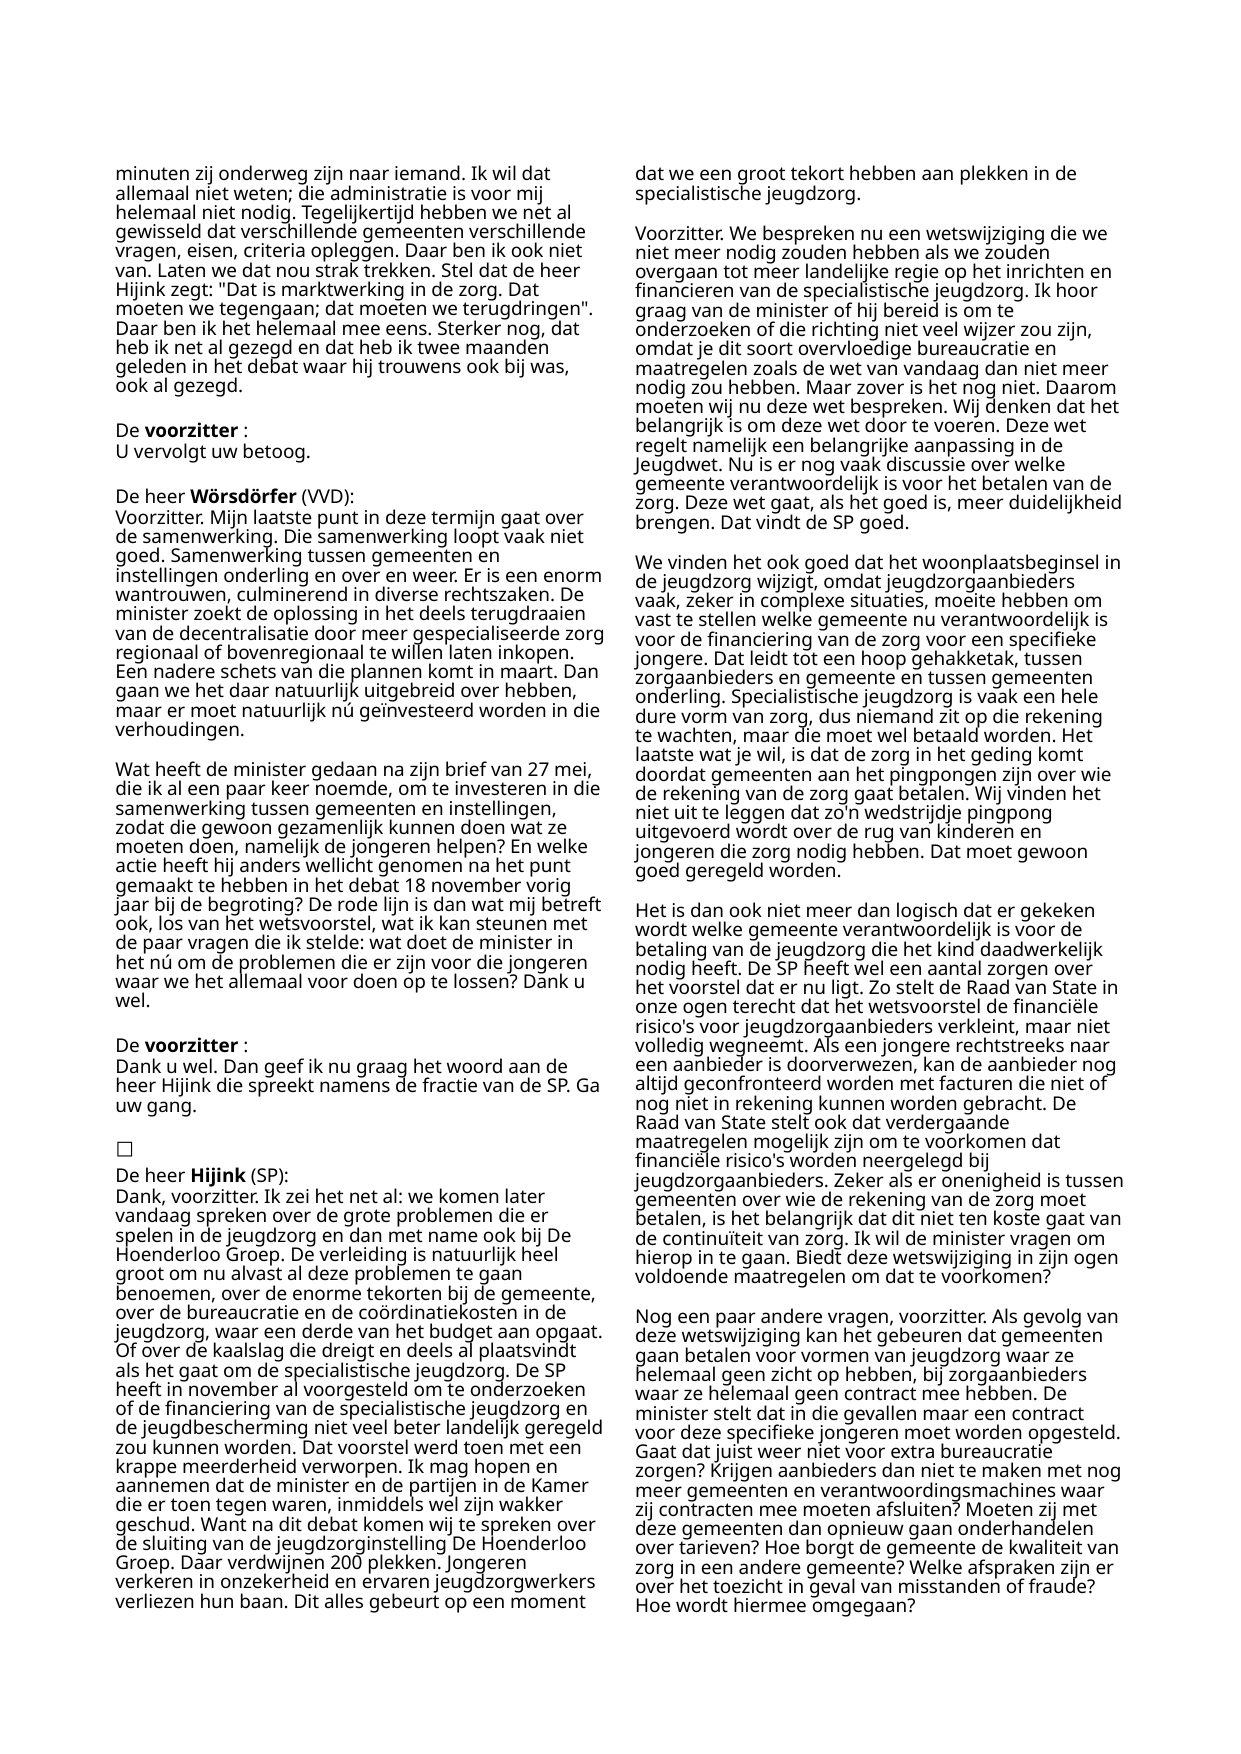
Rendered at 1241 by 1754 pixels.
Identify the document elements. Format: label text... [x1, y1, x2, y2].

text dat we een groot tekort hebben aan plekken in de specialistische jeugdzorg. [635, 165, 1125, 204]
text Het is dan ook niet meer dan logisch dat er gekeken wordt welke gemeente verantwoordelijk is voor de betaling van de jeugdzorg die het kind daadwerkelijk nodig heeft. De SP heeft wel een aantal zorgen over het voorstel dat er nu ligt. Zo stelt de Raad van State in onze ogen terecht dat het wetsvoorstel de financiële risico's voor jeugdzorgaanbieders verkleint, maar niet volledig wegneemt. Als een jongere rechtstreeks naar een aanbieder is doorverwezen, kan de aanbieder nog altijd geconfronteerd worden met facturen die niet of nog niet in rekening kunnen worden gebracht. De Raad van State stelt ook dat verdergaande maatregelen mogelijk zijn om te voorkomen dat financiële risico's worden neergelegd bij jeugdzorgaanbieders. Zeker als er onenigheid is tussen gemeenten over wie de rekening van de zorg moet betalen, is het belangrijk dat dit niet ten koste gaat van de continuïteit van zorg. Ik wil de minister vragen om hierop in te gaan. Biedt deze wetswijziging in zijn ogen voldoende maatregelen om dat te voorkomen? [635, 902, 1125, 1287]
text Wat heeft de minister gedaan na zijn brief van 27 mei, die ik al een paar keer noemde, om te investeren in die samenwerking tussen gemeenten en instellingen, zodat die gewoon gezamenlijk kunnen doen wat ze moeten doen, namelijk de jongeren helpen? En welke actie heeft hij anders wellicht genomen na het punt gemaakt te hebben in het debat 18 november vorig jaar bij de begroting? De rode lijn is dan wat mij betreft ook, los van het wetsvoorstel, wat ik kan steunen met de paar vragen die ik stelde: wat doet de minister in het nú om de problemen die er zijn voor die jongeren waar we het allemaal voor doen op te lossen? Dank u wel. [115, 761, 605, 1011]
text Voorzitter. We bespreken nu een wetswijziging die we niet meer nodig zouden hebben als we zouden overgaan tot meer landelijke regie op het inrichten en financieren van de specialistische jeugdzorg. Ik hoor graag van de minister of hij bereid is om te onderzoeken of die richting niet veel wijzer zou zijn, omdat je dit soort overvloedige bureaucratie en maatregelen zoals de wet van vandaag dan niet meer nodig zou hebben. Maar zover is het nog niet. Daarom moeten wij nu deze wet bespreken. Wij denken dat het belangrijk is om deze wet door te voeren. Deze wet regelt namelijk een belangrijke aanpassing in de Jeugdwet. Nu is er nog vaak discussie over welke gemeente verantwoordelijk is voor het betalen van de zorg. Deze wet gaat, als het goed is, meer duidelijkheid brengen. Dat vindt de SP goed. [635, 224, 1125, 533]
text minuten zij onderweg zijn naar iemand. Ik wil dat allemaal niet weten; die administratie is voor mij helemaal niet nodig. Tegelijkertijd hebben we net al gewisseld dat verschillende gemeenten verschillende vragen, eisen, criteria opleggen. Daar ben ik ook niet van. Laten we dat nou strak trekken. Stel dat de heer Hijink zegt: "Dat is marktwerking in de zorg. Dat moeten we tegengaan; dat moeten we terugdringen". Daar ben ik het helemaal mee eens. Sterker nog, dat heb ik net al gezegd en dat heb ik twee maanden geleden in het debat waar hij trouwens ook bij was, ook al gezegd. [115, 165, 605, 397]
text U vervolgt uw betoog. [115, 443, 605, 462]
text Dank u wel. Dan geef ik nu graag het woord aan de heer Hijink die spreekt namens de fractie van de SP. Ga uw gang. [115, 1058, 605, 1116]
text ⬜ [115, 1137, 605, 1162]
text De heer Hijink (SP): [115, 1162, 605, 1188]
text De voorzitter : [115, 1032, 605, 1058]
text De heer Wörsdörfer (VVD): [115, 483, 605, 509]
text Nog een paar andere vragen, voorzitter. Als gevolg van deze wetswijziging kan het gebeuren dat gemeenten gaan betalen voor vormen van jeugdzorg waar ze helemaal geen zicht op hebben, bij zorgaanbieders waar ze helemaal geen contract mee hebben. De minister stelt dat in die gevallen maar een contract voor deze specifieke jongeren moet worden opgesteld. Gaat dat juist weer niet voor extra bureaucratie zorgen? Krijgen aanbieders dan niet te maken met nog meer gemeenten en verantwoordingsmachines waar zij contracten mee moeten afsluiten? Moeten zij met deze gemeenten dan opnieuw gaan onderhandelen over tarieven? Hoe borgt de gemeente de kwaliteit van zorg in een andere gemeente? Welke afspraken zijn er over het toezicht in geval van misstanden of fraude? Hoe wordt hiermee omgegaan? [635, 1308, 1125, 1616]
text Dank, voorzitter. Ik zei het net al: we komen later vandaag spreken over de grote problemen die er spelen in de jeugdzorg en dan met name ook bij De Hoenderloo Groep. De verleiding is natuurlijk heel groot om nu alvast al deze problemen te gaan benoemen, over de enorme tekorten bij de gemeente, over de bureaucratie en de coördinatiekosten in de jeugdzorg, waar een derde van het budget aan opgaat. Of over de kaalslag die dreigt en deels al plaatsvindt als het gaat om de specialistische jeugdzorg. De SP heeft in november al voorgesteld om te onderzoeken of de financiering van de specialistische jeugdzorg en de jeugdbescherming niet veel beter landelijk geregeld zou kunnen worden. Dat voorstel werd toen met een krappe meerderheid verworpen. Ik mag hopen en aannemen dat de minister en de partijen in de Kamer die er toen tegen waren, inmiddels wel zijn wakker geschud. Want na dit debat komen wij te spreken over de sluiting van de jeugdzorginstelling De Hoenderloo Groep. Daar verdwijnen 200 plekken. Jongeren verkeren in onzekerheid en ervaren jeugdzorgwerkers verliezen hun baan. Dit alles gebeurt op een moment [115, 1188, 605, 1612]
text We vinden het ook goed dat het woonplaatsbeginsel in de jeugdzorg wijzigt, omdat jeugdzorgaanbieders vaak, zeker in complexe situaties, moeite hebben om vast te stellen welke gemeente nu verantwoordelijk is voor de financiering van de zorg voor een specifieke jongere. Dat leidt tot een hoop gehakketak, tussen zorgaanbieders en gemeente en tussen gemeenten onderling. Specialistische jeugdzorg is vaak een hele dure vorm van zorg, dus niemand zit op die rekening te wachten, maar die moet wel betaald worden. Het laatste wat je wil, is dat de zorg in het geding komt doordat gemeenten aan het pingpongen zijn over wie de rekening van de zorg gaat betalen. Wij vinden het niet uit te leggen dat zo'n wedstrijdje pingpong uitgevoerd wordt over de rug van kinderen en jongeren die zorg nodig hebben. Dat moet gewoon goed geregeld worden. [635, 554, 1125, 881]
text De voorzitter : [115, 417, 605, 443]
text Voorzitter. Mijn laatste punt in deze termijn gaat over de samenwerking. Die samenwerking loopt vaak niet goed. Samenwerking tussen gemeenten en instellingen onderling en over en weer. Er is een enorm wantrouwen, culminerend in diverse rechtszaken. De minister zoekt de oplossing in het deels terugdraaien van de decentralisatie door meer gespecialiseerde zorg regionaal of bovenregionaal te willen laten inkopen. Een nadere schets van die plannen komt in maart. Dan gaan we het daar natuurlijk uitgebreid over hebben, maar er moet natuurlijk nú geïnvesteerd worden in die verhoudingen. [115, 509, 605, 740]
